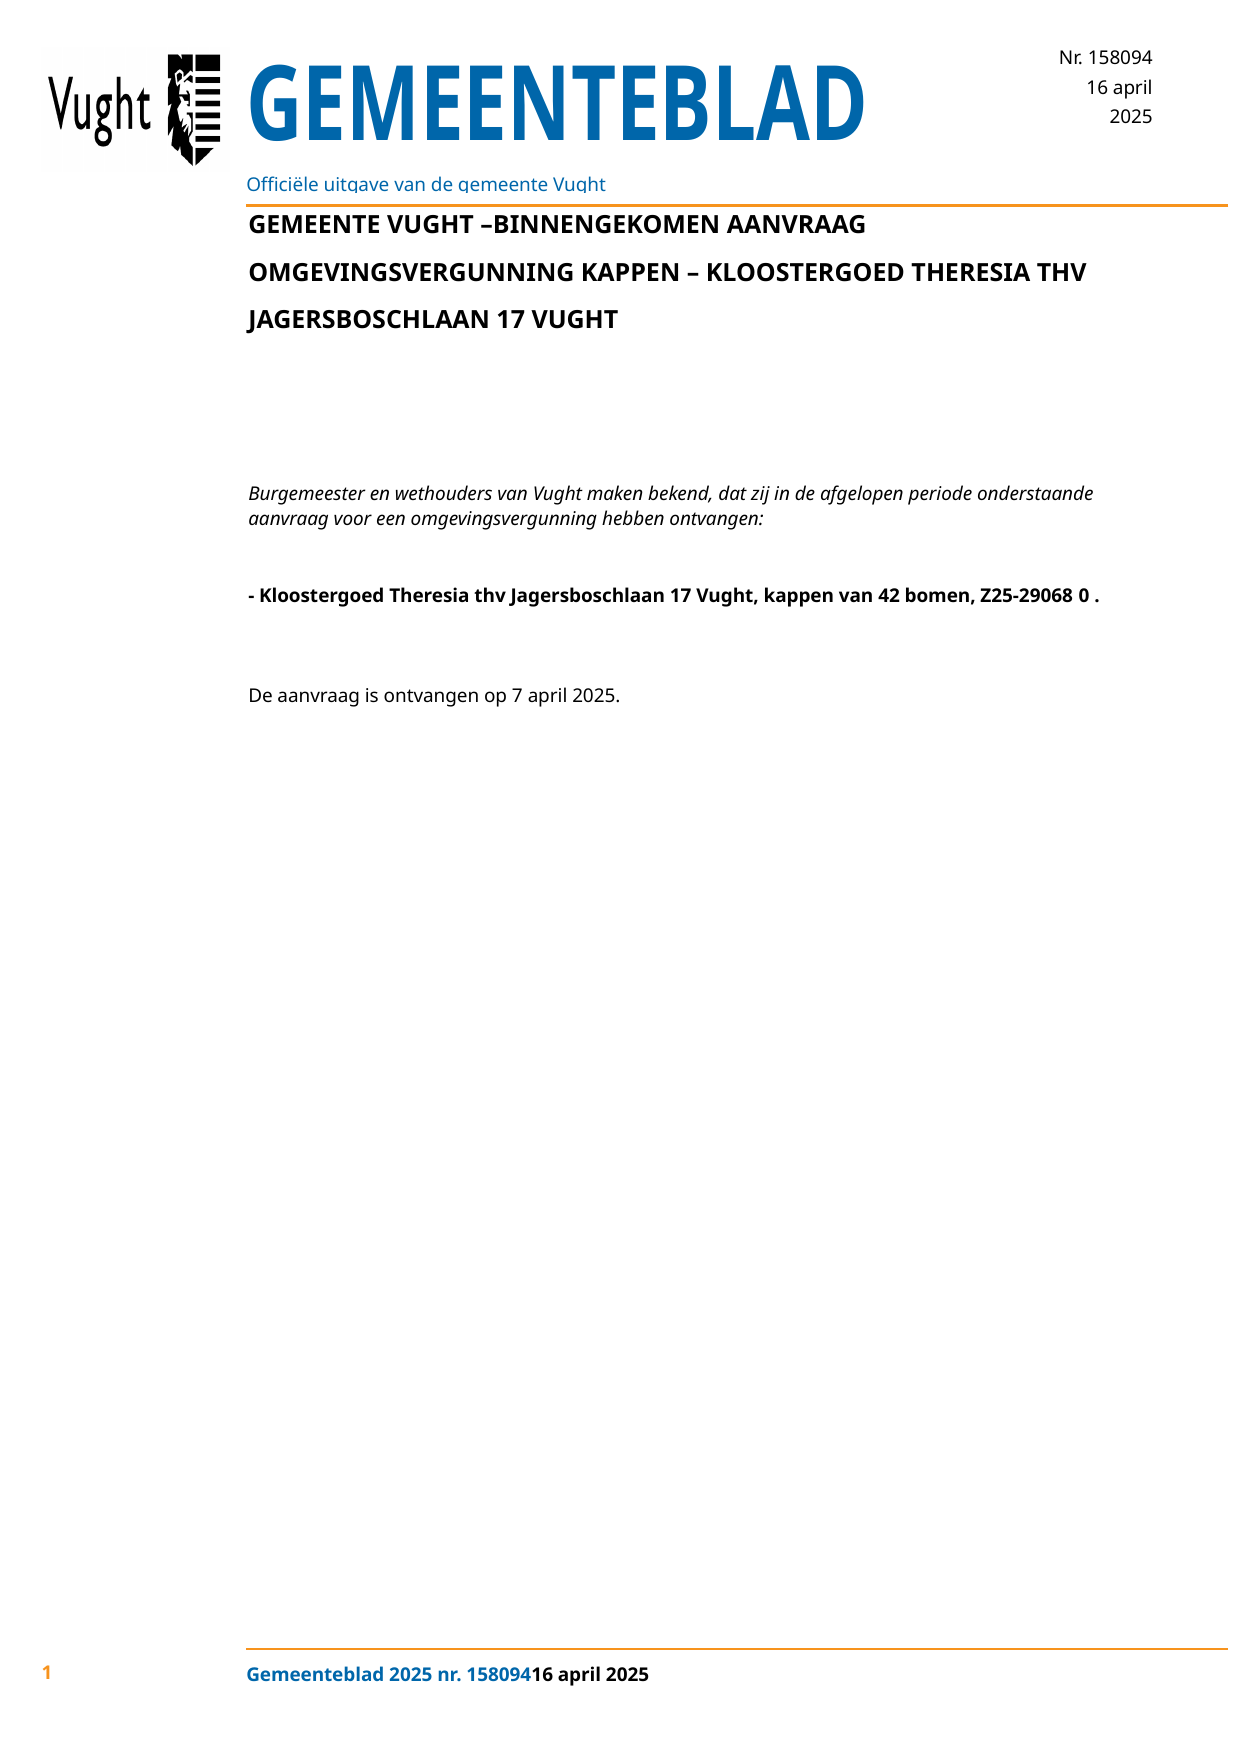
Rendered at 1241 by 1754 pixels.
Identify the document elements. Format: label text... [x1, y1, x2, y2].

text - Kloostergoed Theresia thv Jagersboschlaan 17 Vught, kappen van 42 bomen, Z25-29068 0 . [248, 582, 1152, 607]
text De aanvraag is ontvangen op 7 april 2025. [248, 683, 1152, 708]
text Burgemeester en wethouders van Vught maken bekend, dat zij in de afgelopen periode onderstaande aanvraag voor een omgevingsvergunning hebben ontvangen: [248, 480, 1152, 531]
text GEMEENTE VUGHT –BINNENGEKOMEN AANVRAAG OMGEVINGSVERGUNNING KAPPEN – KLOOSTERGOED THERESIA THV JAGERSBOSCHLAAN 17 VUGHT [248, 207, 1152, 336]
picture [41, 47, 231, 172]
